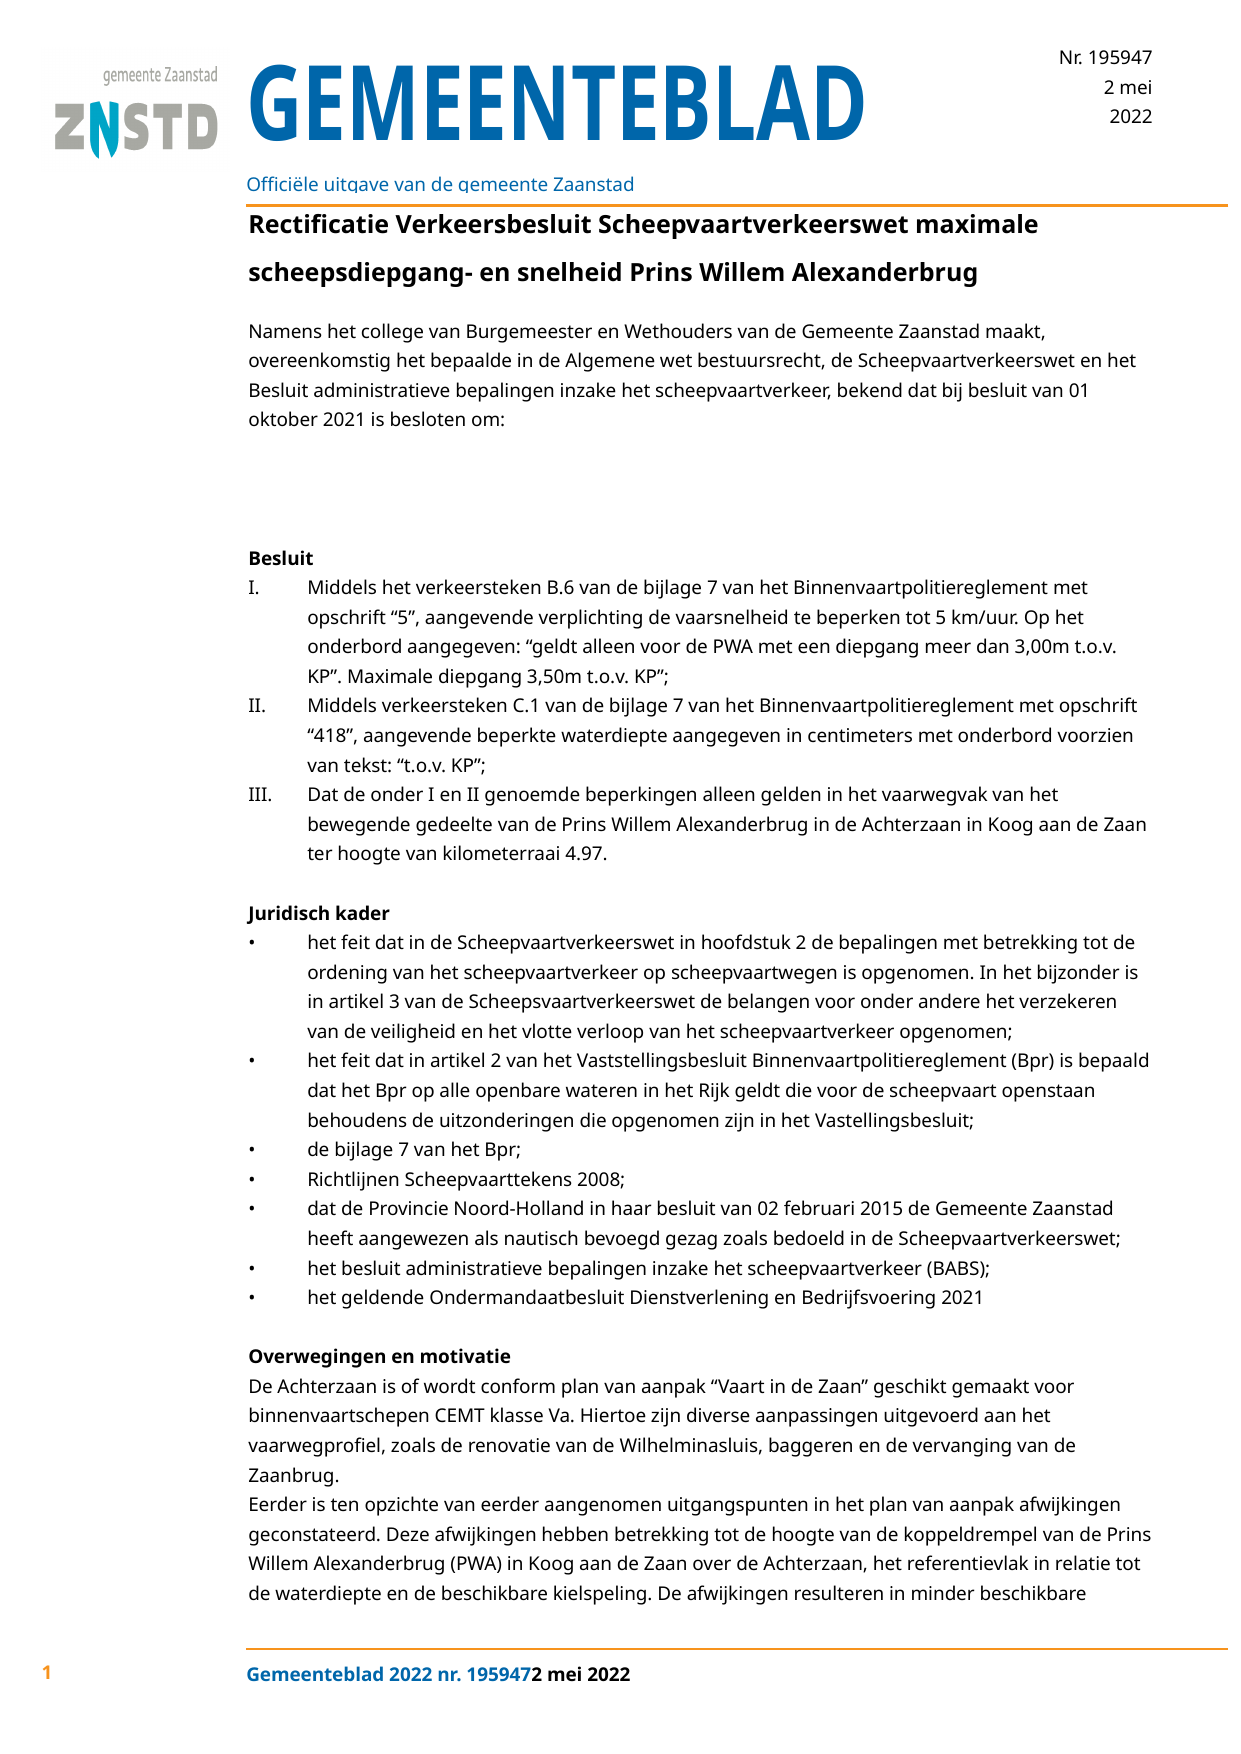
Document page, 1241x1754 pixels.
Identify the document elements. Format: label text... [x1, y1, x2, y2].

text Besluit [248, 545, 1152, 570]
list Middels het verkeersteken B.6 van de bijlage 7 van het Binnenvaartpolitiereglement met opschrift “5”, aangevende verplichting de vaarsnelheid te beperken tot 5 km/uur. Op het onderbord aangegeven: “geldt alleen voor de PWA met een diepgang meer dan 3,00m t.o.v. KP”. Maximale diepgang 3,50m t.o.v. KP”; [248, 574, 1152, 689]
list dat de Provincie Noord-Holland in haar besluit van 02 februari 2015 de Gemeente Zaanstad heeft aangewezen als nautisch bevoegd gezag zoals bedoeld in de Scheepvaartverkeerswet; [248, 1196, 1152, 1251]
picture [41, 47, 231, 172]
list het besluit administratieve bepalingen inzake het scheepvaartverkeer (BABS); [248, 1255, 1152, 1280]
text Namens het college van Burgemeester en Wethouders van de Gemeente Zaanstad maakt, overeenkomstig het bepaalde in de Algemene wet bestuursrecht, de Scheepvaartverkeerswet en het Besluit administratieve bepalingen inzake het scheepvaartverkeer, bekend dat bij besluit van 01 oktober 2021 is besloten om: [248, 318, 1152, 432]
list de bijlage 7 van het Bpr; [248, 1136, 1152, 1162]
text Juridisch kader [248, 900, 1152, 925]
text Overwegingen en motivatie [248, 1343, 1152, 1369]
text Rectificatie Verkeersbesluit Scheepvaartverkeerswet maximale scheepsdiepgang- en snelheid Prins Willem Alexanderbrug [248, 207, 1152, 288]
text De Achterzaan is of wordt conform plan van aanpak “Vaart in de Zaan” geschikt gemaakt voor binnenvaartschepen CEMT klasse Va. Hiertoe zijn diverse aanpassingen uitgevoerd aan het vaarwegprofiel, zoals de renovatie van de Wilhelminasluis, baggeren en de vervanging van de Zaanbrug. [248, 1373, 1152, 1487]
list Dat de onder I en II genoemde beperkingen alleen gelden in het vaarwegvak van het bewegende gedeelte van de Prins Willem Alexanderbrug in de Achterzaan in Koog aan de Zaan ter hoogte van kilometerraai 4.97. [248, 781, 1152, 866]
list het feit dat in artikel 2 van het Vaststellingsbesluit Binnenvaartpolitiereglement (Bpr) is bepaald dat het Bpr op alle openbare wateren in het Rijk geldt die voor de scheepvaart openstaan behoudens de uitzonderingen die opgenomen zijn in het Vastellingsbesluit; [248, 1048, 1152, 1132]
list Middels verkeersteken C.1 van de bijlage 7 van het Binnenvaartpolitiereglement met opschrift “418”, aangevende beperkte waterdiepte aangegeven in centimeters met onderbord voorzien van tekst: “t.o.v. KP”; [248, 693, 1152, 777]
text Eerder is ten opzichte van eerder aangenomen uitgangspunten in het plan van aanpak afwijkingen geconstateerd. Deze afwijkingen hebben betrekking tot de hoogte van de koppeldrempel van de Prins Willem Alexanderbrug (PWA) in Koog aan de Zaan over de Achterzaan, het referentievlak in relatie tot de waterdiepte en de beschikbare kielspeling. De afwijkingen resulteren in minder beschikbare [248, 1491, 1152, 1606]
list het geldende Ondermandaatbesluit Dienstverlening en Bedrijfsvoering 2021 [248, 1284, 1152, 1310]
list Richtlijnen Scheepvaarttekens 2008; [248, 1166, 1152, 1192]
list het feit dat in de Scheepvaartverkeerswet in hoofdstuk 2 de bepalingen met betrekking tot de ordening van het scheepvaartverkeer op scheepvaartwegen is opgenomen. In het bijzonder is in artikel 3 van de Scheepsvaartverkeerswet de belangen voor onder andere het verzekeren van de veiligheid en het vlotte verloop van het scheepvaartverkeer opgenomen; [248, 929, 1152, 1044]
